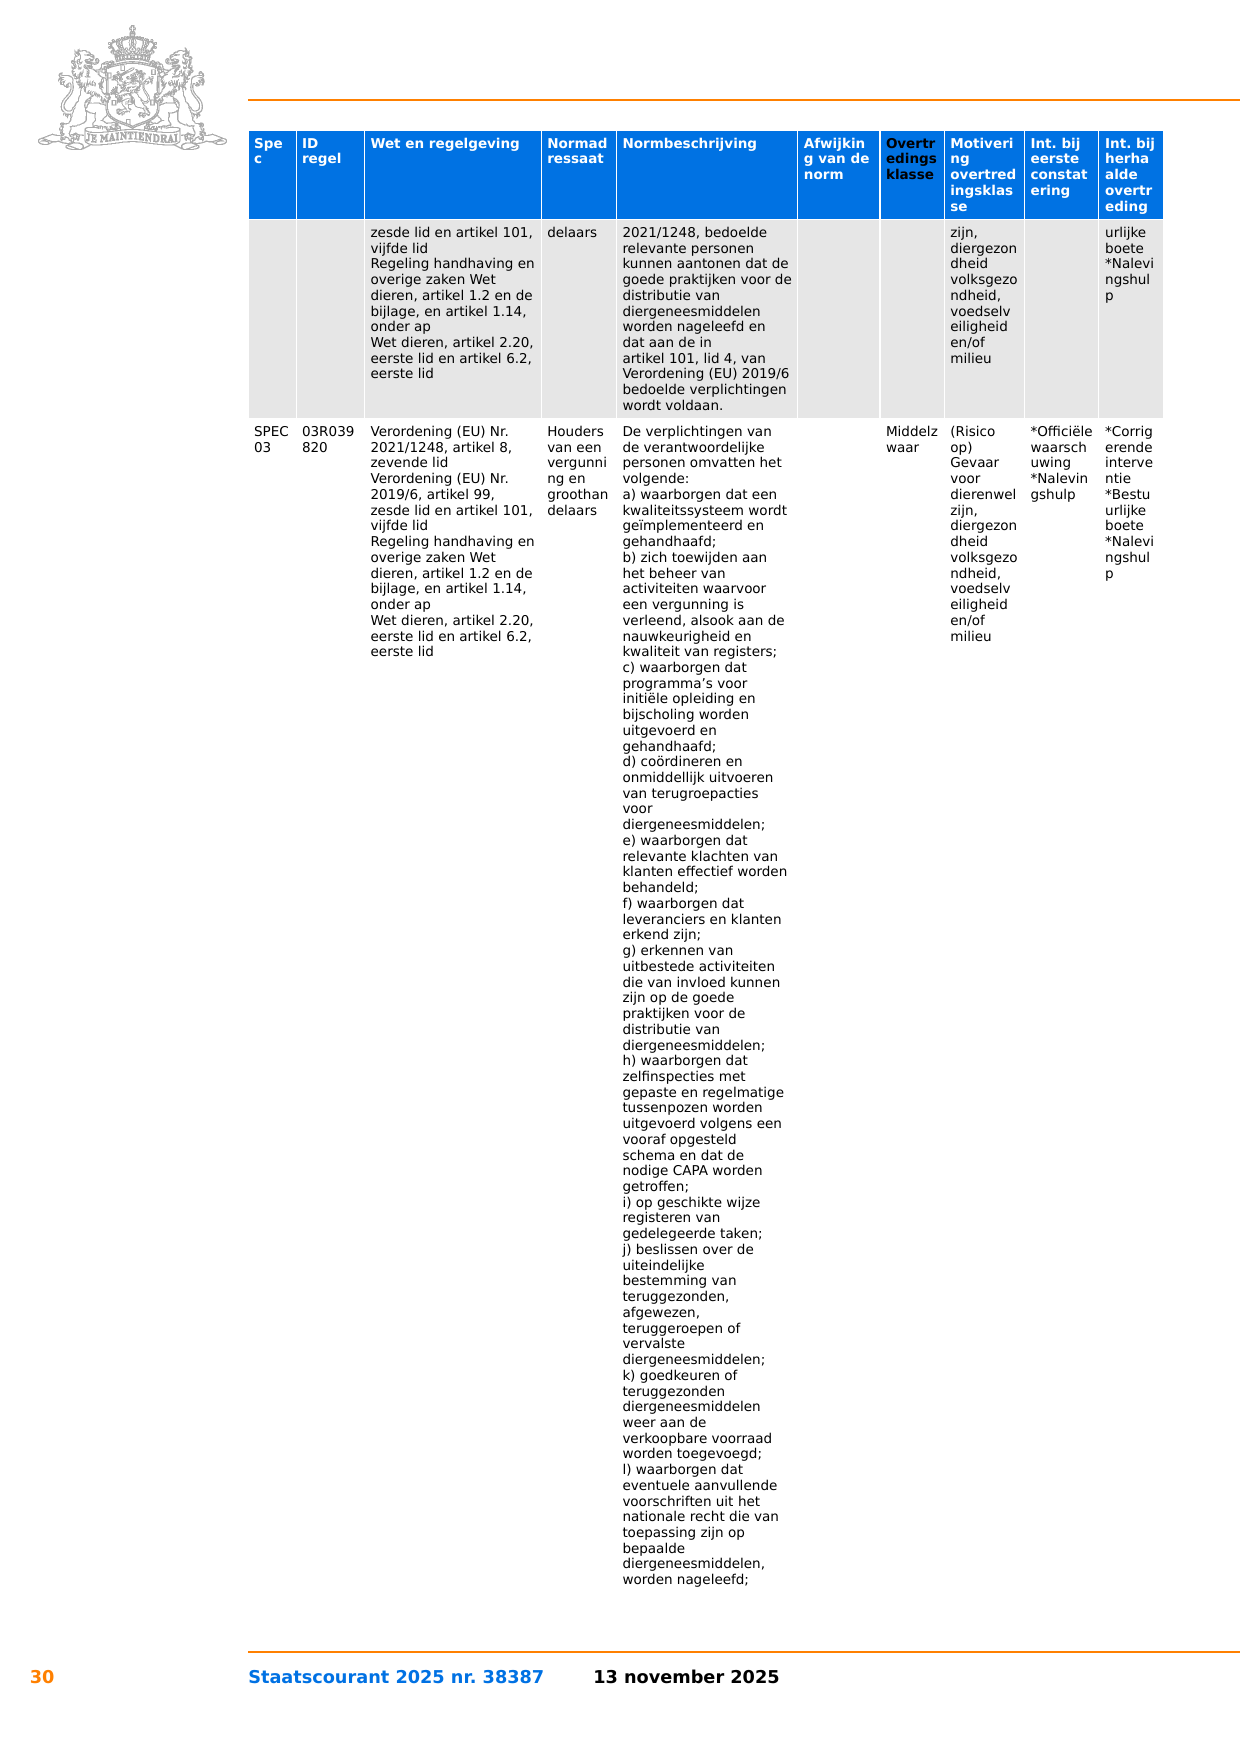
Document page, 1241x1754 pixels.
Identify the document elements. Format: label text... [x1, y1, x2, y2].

table_header Wet en regelgeving [365, 131, 541, 219]
table_cell Houders van een vergunning en groothandelaars [542, 419, 616, 1592]
table_header Normbeschrijving [617, 131, 797, 219]
table_cell 03R039820 [297, 419, 364, 1592]
table_cell zijn, diergezondheid volksgezondheid, voedselveiligheid en/of milieu [945, 220, 1024, 418]
table_cell *Officiële waarschuwing *Nalevingshulp [1025, 419, 1098, 1592]
table_header Motivering overtredingsklasse [945, 131, 1024, 219]
table_header Overtredingsklasse [881, 131, 944, 219]
table_header ID regel [297, 131, 364, 219]
table_cell [297, 220, 364, 418]
table_cell Middelzwaar [881, 419, 944, 1592]
table_cell delaars [542, 220, 616, 418]
table_cell urlijke boete *Nalevingshulp [1099, 220, 1163, 418]
table_header Normadressaat [542, 131, 616, 219]
table_cell 2021/1248, bedoelde relevante personen kunnen aantonen dat de goede praktijken voor de distributie van diergeneesmiddelen worden nageleefd en dat aan de in artikel 101, lid 4, van Verordening (EU) 2019/6 bedoelde verplichtingen wordt voldaan. [617, 220, 797, 418]
table_header Int. bij eerste constatering [1025, 131, 1098, 219]
table_cell SPEC03 [249, 419, 296, 1592]
table_cell [249, 220, 296, 418]
table_header Int. bij herhaalde overtreding [1099, 131, 1163, 219]
table_cell [881, 220, 944, 418]
table_header Spec [249, 131, 296, 219]
table_cell De verplichtingen van de verantwoordelijke personen omvatten het volgende: a) waarborgen dat een kwaliteitssysteem wordt geïmplementeerd en gehandhaafd; b) zich toewijden aan het beheer van activiteiten waarvoor een vergunning is verleend, alsook aan de nauwkeurigheid en kwaliteit van registers; c) waarborgen dat programma’s voor initiële opleiding en bijscholing worden uitgevoerd en gehandhaafd; d) coördineren en onmiddellijk uitvoeren van terugroepacties voor diergeneesmiddelen; e) waarborgen dat relevante klachten van klanten effectief worden behandeld; f) waarborgen dat leveranciers en klanten erkend zijn; g) erkennen van uitbestede activiteiten die van invloed kunnen zijn op de goede praktijken voor de distributie van diergeneesmiddelen; h) waarborgen dat zelfinspecties met gepaste en regelmatige tussenpozen worden uitgevoerd volgens een vooraf opgesteld schema en dat de nodige CAPA worden getroffen; i) op geschikte wijze registeren van gedelegeerde taken; j) beslissen over de uiteindelijke bestemming van teruggezonden, afgewezen, teruggeroepen of vervalste diergeneesmiddelen; k) goedkeuren of teruggezonden diergeneesmiddelen weer aan de verkoopbare voorraad worden toegevoegd; l) waarborgen dat eventuele aanvullende voorschriften uit het nationale recht die van toepassing zijn op bepaalde diergeneesmiddelen, worden nageleefd; [617, 419, 797, 1592]
picture [38, 25, 227, 150]
table_cell [798, 419, 879, 1592]
table_cell [1025, 220, 1098, 418]
table_cell Verordening (EU) Nr. 2021/1248, artikel 8, zevende lid Verordening (EU) Nr. 2019/6, artikel 99, zesde lid en artikel 101, vijfde lid Regeling handhaving en overige zaken Wet dieren, artikel 1.2 en de bijlage, en artikel 1.14, onder ap Wet dieren, artikel 2.20, eerste lid en artikel 6.2, eerste lid [365, 419, 541, 1592]
table_header Afwijking van de norm [798, 131, 879, 219]
table_cell *Corrigerende interventie *Bestuurlijke boete *Nalevingshulp [1099, 419, 1163, 1592]
table_cell [798, 220, 879, 418]
table_cell zesde lid en artikel 101, vijfde lid Regeling handhaving en overige zaken Wet dieren, artikel 1.2 en de bijlage, en artikel 1.14, onder ap Wet dieren, artikel 2.20, eerste lid en artikel 6.2, eerste lid [365, 220, 541, 418]
table_cell (Risico op) Gevaar voor dierenwelzijn, diergezondheid volksgezondheid, voedselveiligheid en/of milieu [945, 419, 1024, 1592]
